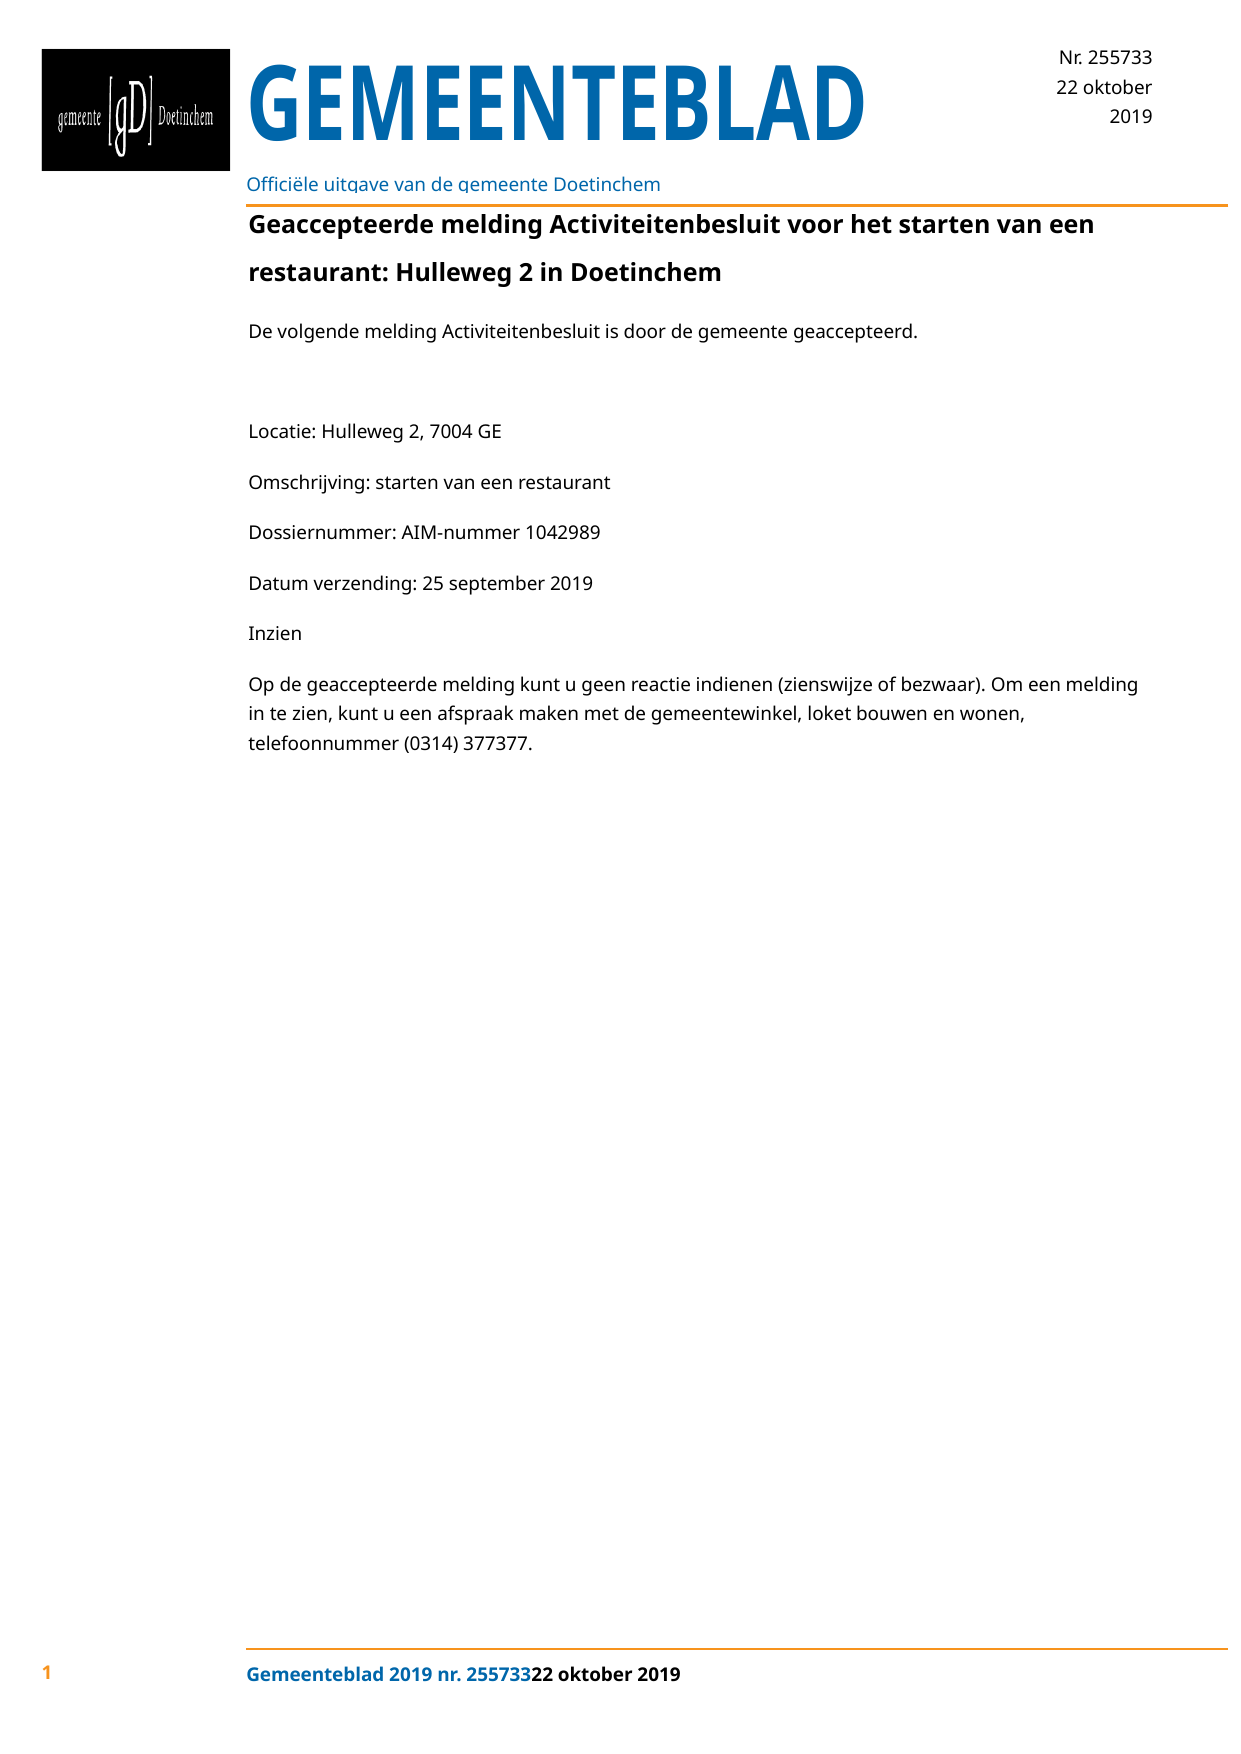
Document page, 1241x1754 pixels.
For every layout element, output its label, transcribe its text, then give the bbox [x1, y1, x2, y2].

text Geaccepteerde melding Activiteitenbesluit voor het starten van een restaurant: Hulleweg 2 in Doetinchem [248, 207, 1152, 288]
text Omschrijving: starten van een restaurant [248, 469, 1152, 495]
text Dossiernummer: AIM-nummer 1042989 [248, 519, 1152, 545]
text De volgende melding Activiteitenbesluit is door de gemeente geaccepteerd. [248, 318, 1152, 344]
text Locatie: Hulleweg 2, 7004 GE [248, 419, 1152, 444]
picture [41, 47, 231, 172]
text Datum verzending: 25 september 2019 [248, 570, 1152, 596]
text Op de geaccepteerde melding kunt u geen reactie indienen (zienswijze of bezwaar). Om een melding in te zien, kunt u een afspraak maken met de gemeentewinkel, loket bouwen en wonen, telefoonnummer (0314) 377377. [248, 671, 1152, 756]
text Inzien [248, 620, 1152, 646]
